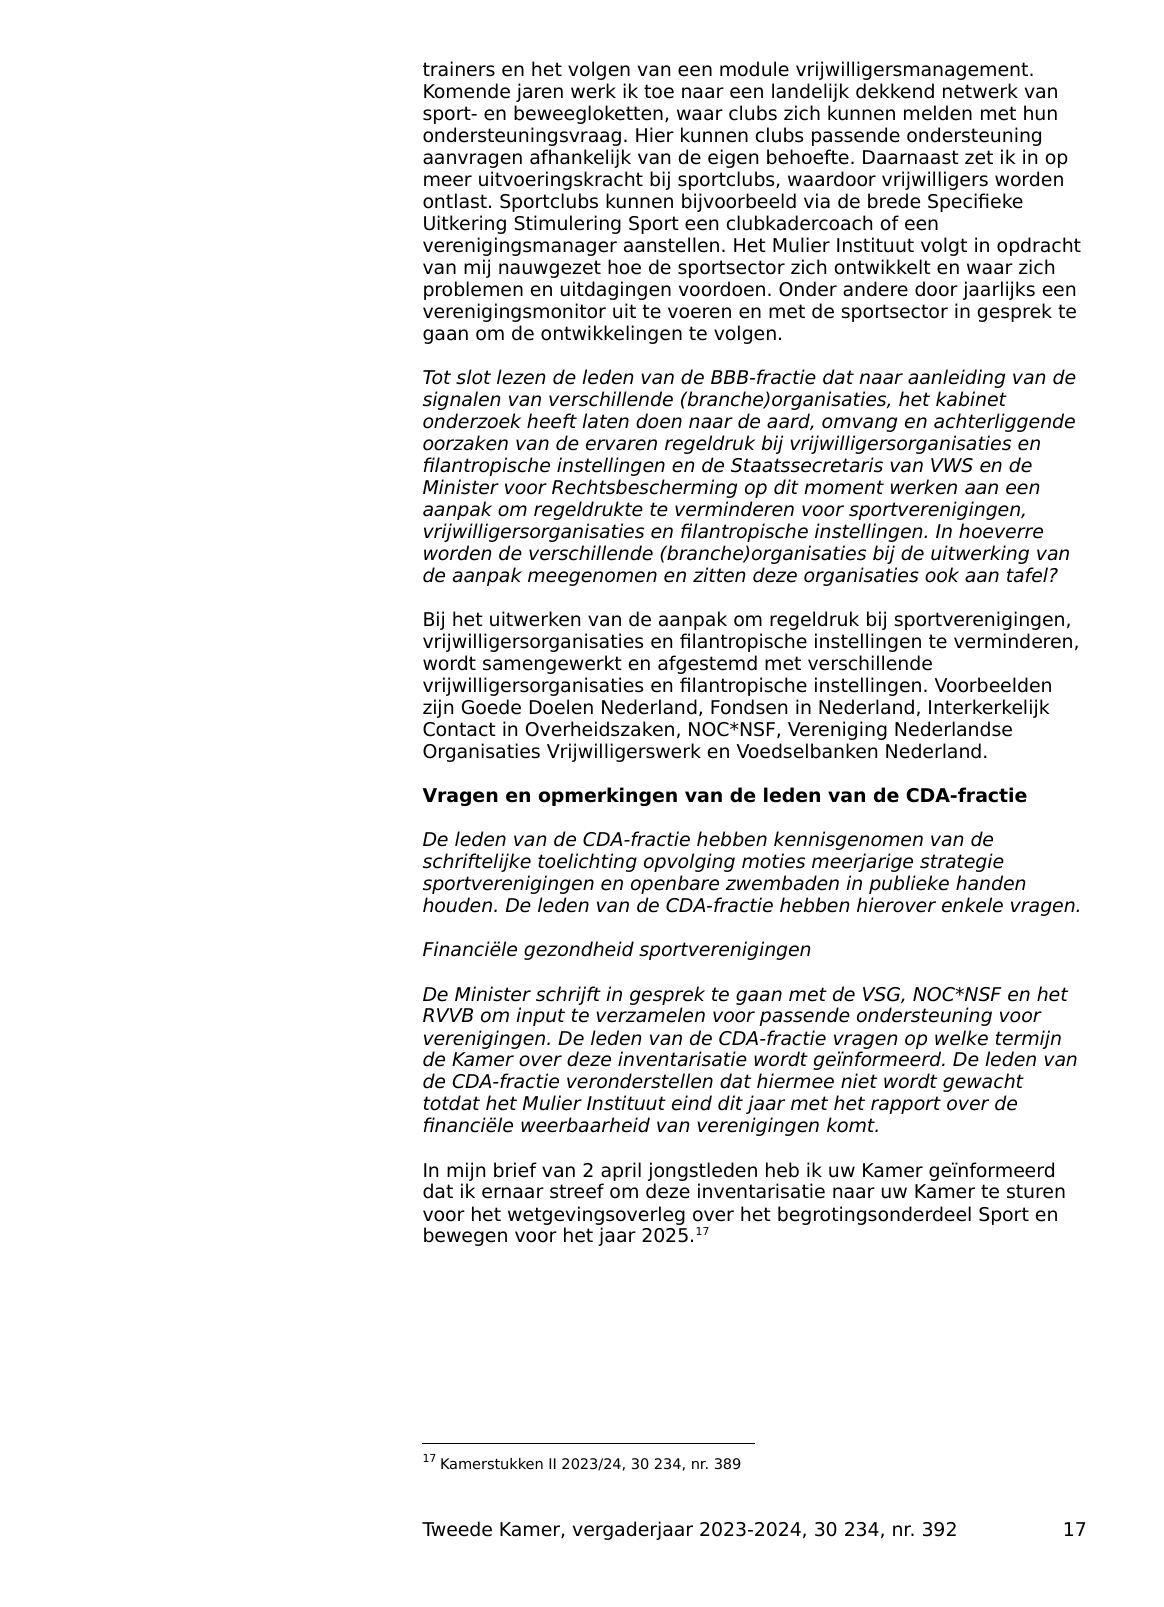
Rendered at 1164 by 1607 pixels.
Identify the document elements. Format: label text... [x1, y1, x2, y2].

text Kamerstukken II 2023/24, 30 234, nr. 389 [422, 1452, 1087, 1474]
text De leden van de CDA-fractie hebben kennisgenomen van de schriftelijke toelichting opvolging moties meerjarige strategie sportverenigingen en openbare zwembaden in publieke handen houden. De leden van de CDA-fractie hebben hierover enkele vragen. [422, 829, 1087, 917]
text Bij het uitwerken van de aanpak om regeldruk bij sportverenigingen, vrijwilligersorganisaties en filantropische instellingen te verminderen, wordt samengewerkt en afgestemd met verschillende vrijwilligersorganisaties en filantropische instellingen. Voorbeelden zijn Goede Doelen Nederland, Fondsen in Nederland, Interkerkelijk Contact in Overheidszaken, NOC*NSF, Vereniging Nederlandse Organisaties Vrijwilligerswerk en Voedselbanken Nederland. [422, 609, 1087, 763]
text Tot slot lezen de leden van de BBB-fractie dat naar aanleiding van de signalen van verschillende (branche)organisaties, het kabinet onderzoek heeft laten doen naar de aard, omvang en achterliggende oorzaken van de ervaren regeldruk bij vrijwilligersorganisaties en filantropische instellingen en de Staatssecretaris van VWS en de Minister voor Rechtsbescherming op dit moment werken aan een aanpak om regeldrukte te verminderen voor sportverenigingen, vrijwilligersorganisaties en filantropische instellingen. In hoeverre worden de verschillende (branche)organisaties bij de uitwerking van de aanpak meegenomen en zitten deze organisaties ook aan tafel? [422, 367, 1087, 587]
text trainers en het volgen van een module vrijwilligersmanagement. Komende jaren werk ik toe naar een landelijk dekkend netwerk van sport- en beweegloketten, waar clubs zich kunnen melden met hun ondersteuningsvraag. Hier kunnen clubs passende ondersteuning aanvragen afhankelijk van de eigen behoefte. Daarnaast zet ik in op meer uitvoeringskracht bij sportclubs, waardoor vrijwilligers worden ontlast. Sportclubs kunnen bijvoorbeeld via de brede Specifieke Uitkering Stimulering Sport een clubkadercoach of een verenigingsmanager aanstellen. Het Mulier Instituut volgt in opdracht van mij nauwgezet hoe de sportsector zich ontwikkelt en waar zich problemen en uitdagingen voordoen. Onder andere door jaarlijks een verenigingsmonitor uit te voeren en met de sportsector in gesprek te gaan om de ontwikkelingen te volgen. [422, 59, 1087, 345]
subtitle Financiële gezondheid sportverenigingen [422, 939, 1087, 961]
text De Minister schrijft in gesprek te gaan met de VSG, NOC*NSF en het RVVB om input te verzamelen voor passende ondersteuning voor verenigingen. De leden van de CDA-fractie vragen op welke termijn de Kamer over deze inventarisatie wordt geïnformeerd. De leden van de CDA-fractie veronderstellen dat hiermee niet wordt gewacht totdat het Mulier Instituut eind dit jaar met het rapport over de financiële weerbaarheid van verenigingen komt. [422, 983, 1087, 1137]
text In mijn brief van 2 april jongstleden heb ik uw Kamer geïnformeerd dat ik ernaar streef om deze inventarisatie naar uw Kamer te sturen voor het wetgevingsoverleg over het begrotingsonderdeel Sport en bewegen voor het jaar 2025. [422, 1159, 1087, 1247]
subtitle Vragen en opmerkingen van de leden van de CDA-fractie [422, 785, 1087, 807]
